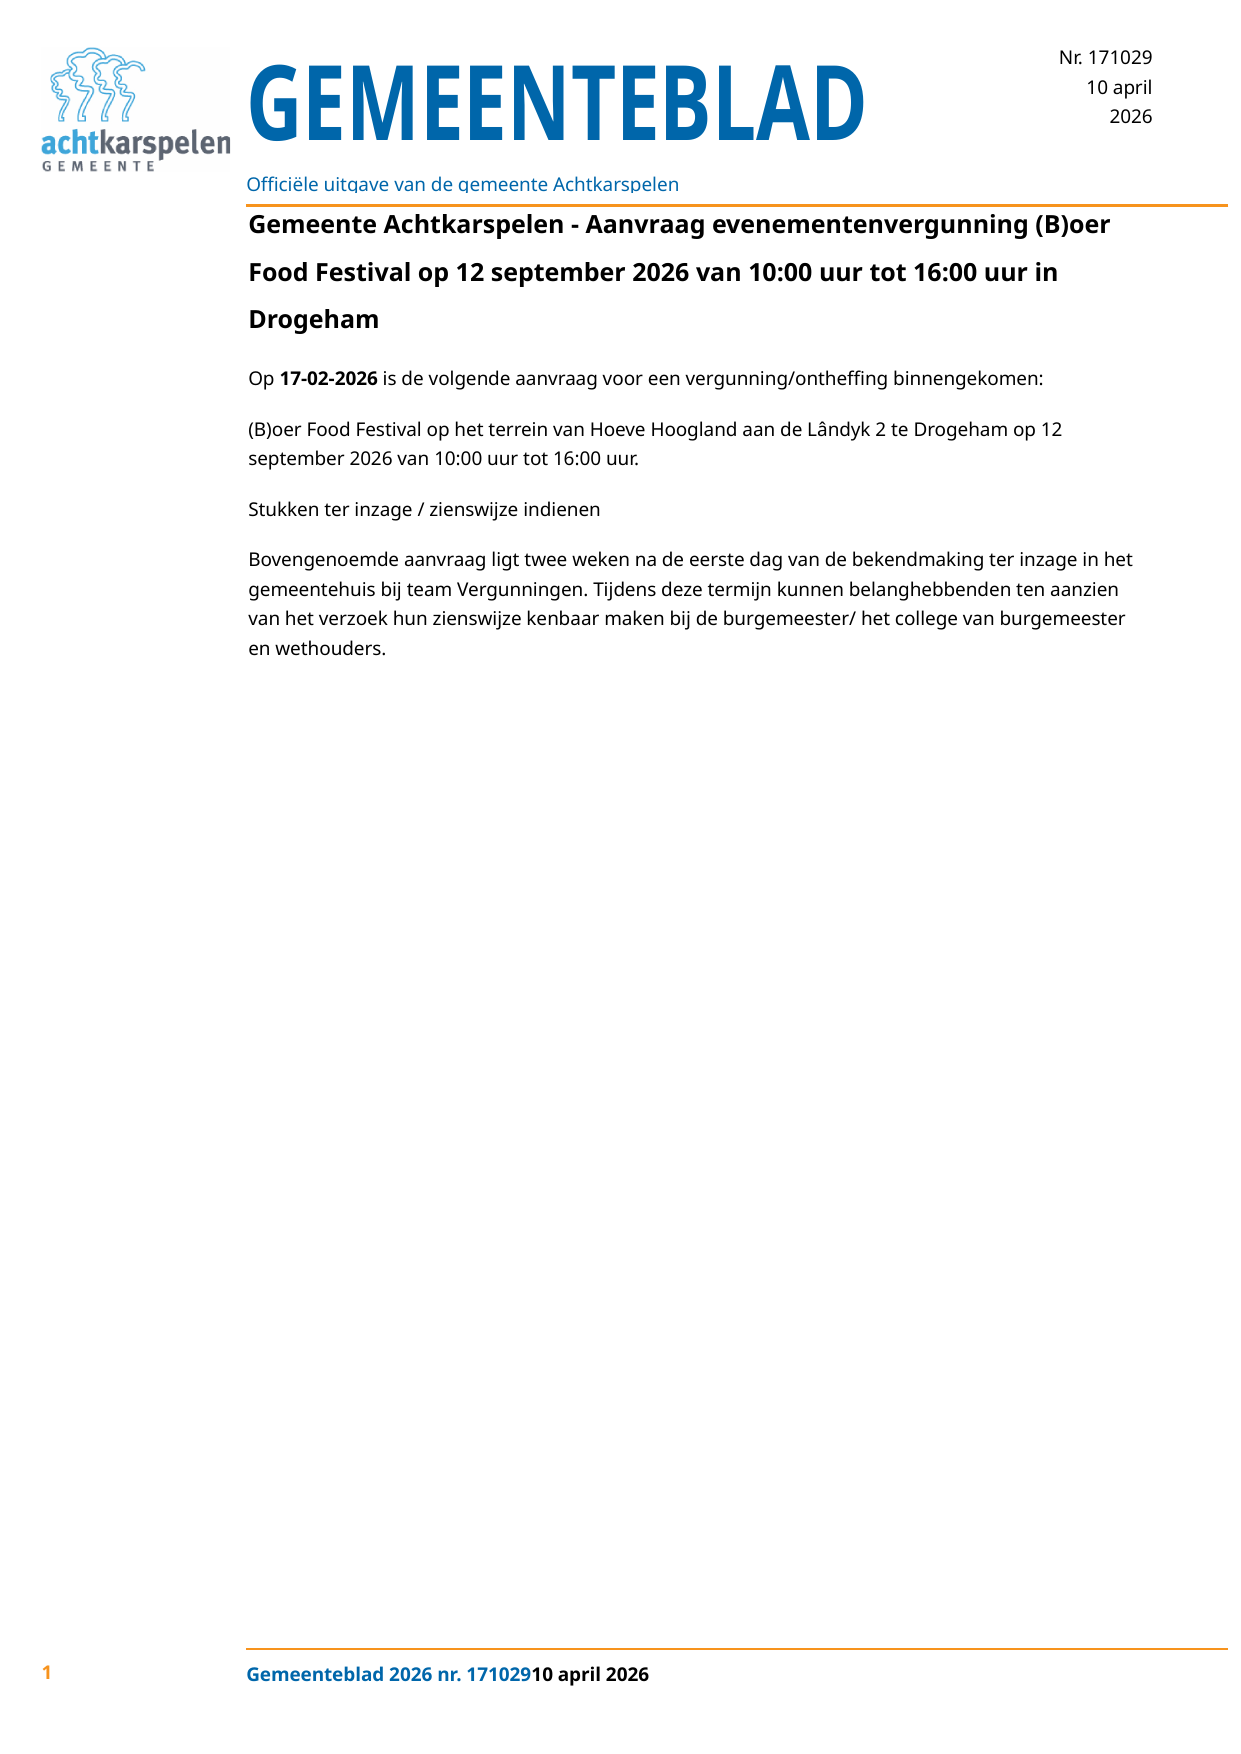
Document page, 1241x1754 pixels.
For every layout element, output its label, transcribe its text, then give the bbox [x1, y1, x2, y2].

text Bovengenoemde aanvraag ligt twee weken na de eerste dag van de bekendmaking ter inzage in het gemeentehuis bij team Vergunningen. Tijdens deze termijn kunnen belanghebbenden ten aanzien van het verzoek hun zienswijze kenbaar maken bij de burgemeester/ het college van burgemeester en wethouders. [248, 546, 1152, 661]
text Op 17-02-2026 is de volgende aanvraag voor een vergunning/ontheffing binnengekomen: [248, 366, 1152, 391]
picture [41, 47, 231, 172]
text Stukken ter inzage / zienswijze indienen [248, 496, 1152, 522]
text Gemeente Achtkarspelen - Aanvraag evenementenvergunning (B)oer Food Festival op 12 september 2026 van 10:00 uur tot 16:00 uur in Drogeham [248, 207, 1152, 336]
text (B)oer Food Festival op het terrein van Hoeve Hoogland aan de Lândyk 2 te Drogeham op 12 september 2026 van 10:00 uur tot 16:00 uur. [248, 416, 1152, 471]
